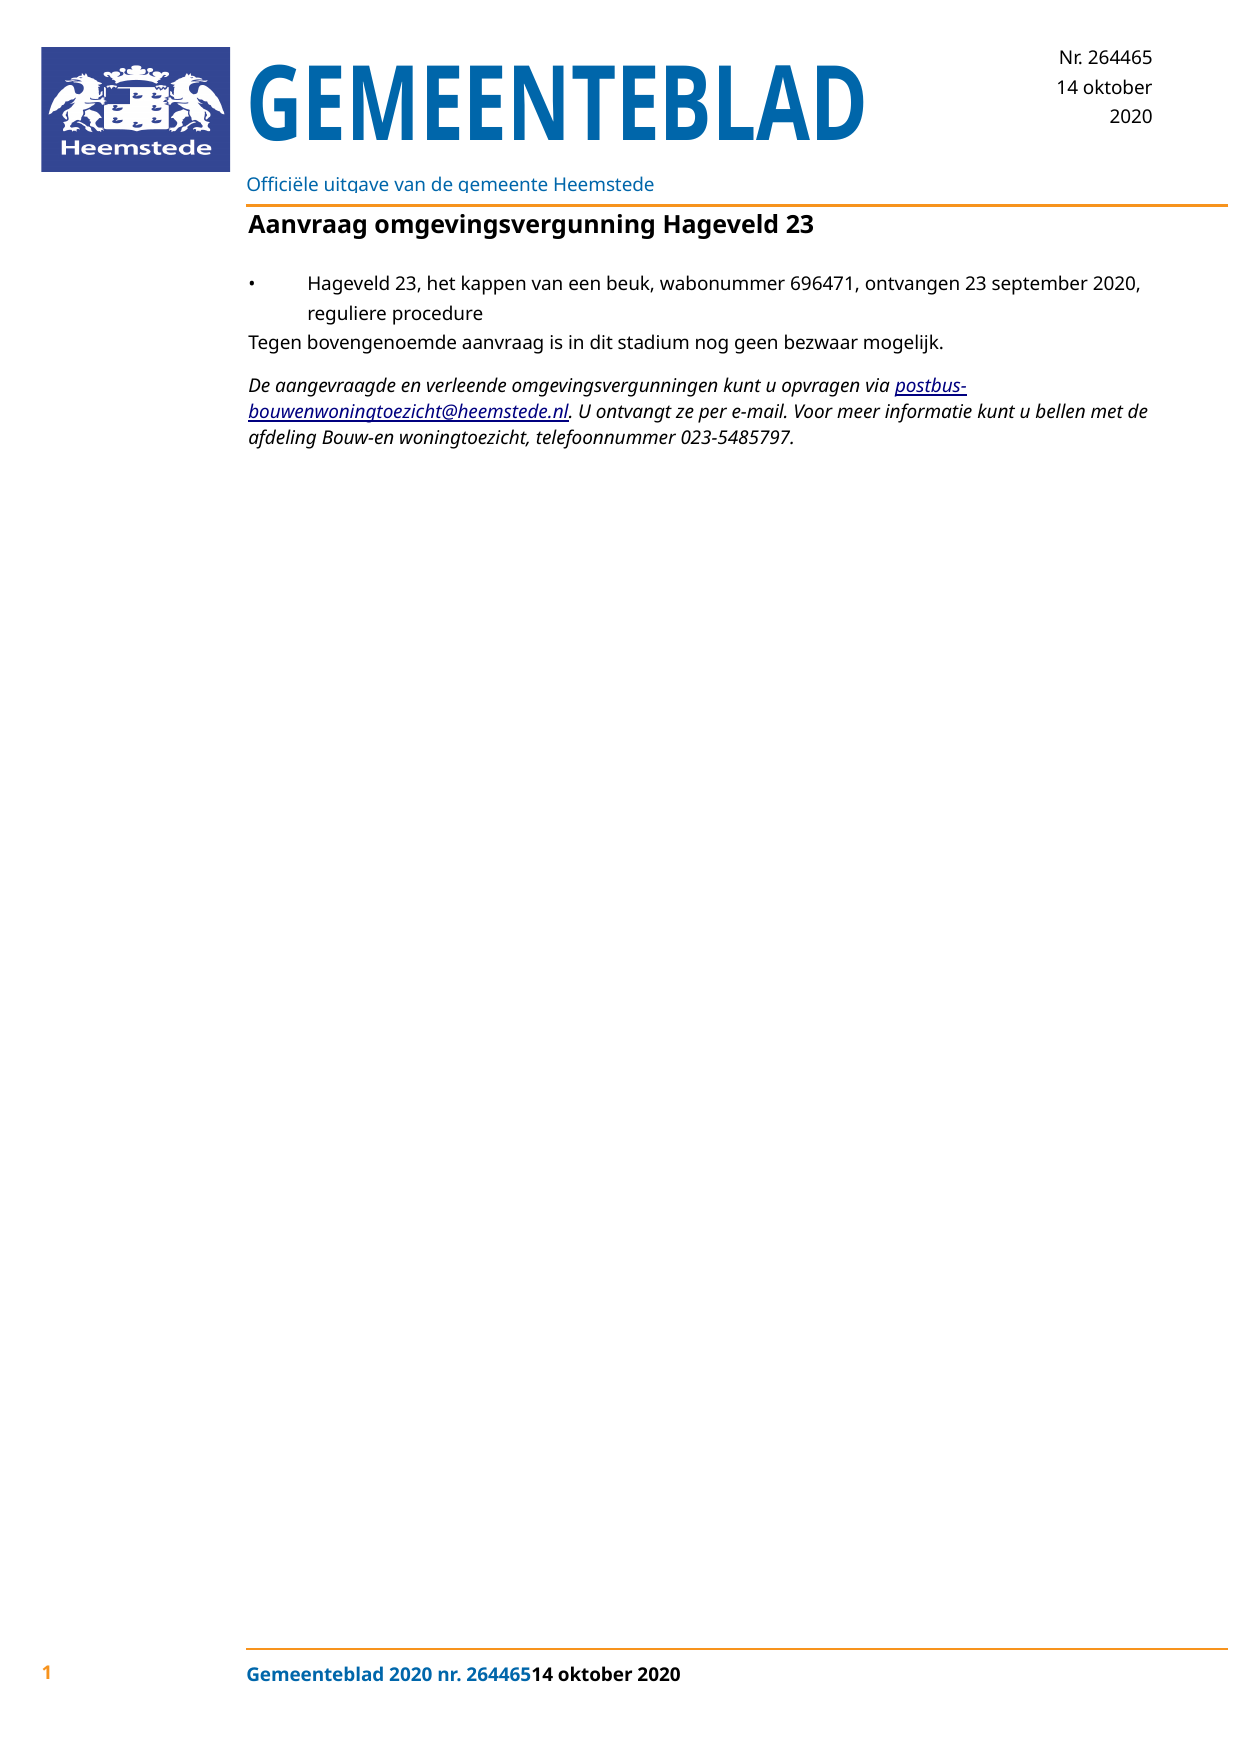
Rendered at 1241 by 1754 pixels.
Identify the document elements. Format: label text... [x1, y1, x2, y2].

text De aangevraagde en verleende omgevingsvergunningen kunt u opvragen via postbus-bouwenwoningtoezicht@heemstede.nl. U ontvangt ze per e-mail. Voor meer informatie kunt u bellen met de afdeling Bouw-en woningtoezicht, telefoonnummer 023-5485797. [248, 373, 1152, 450]
picture [41, 47, 231, 172]
text Tegen bovengenoemde aanvraag is in dit stadium nog geen bezwaar mogelijk. [248, 329, 1152, 355]
text Aanvraag omgevingsvergunning Hageveld 23 [248, 207, 1152, 241]
list Hageveld 23, het kappen van een beuk, wabonummer 696471, ontvangen 23 september 2020, reguliere procedure [248, 270, 1152, 326]
